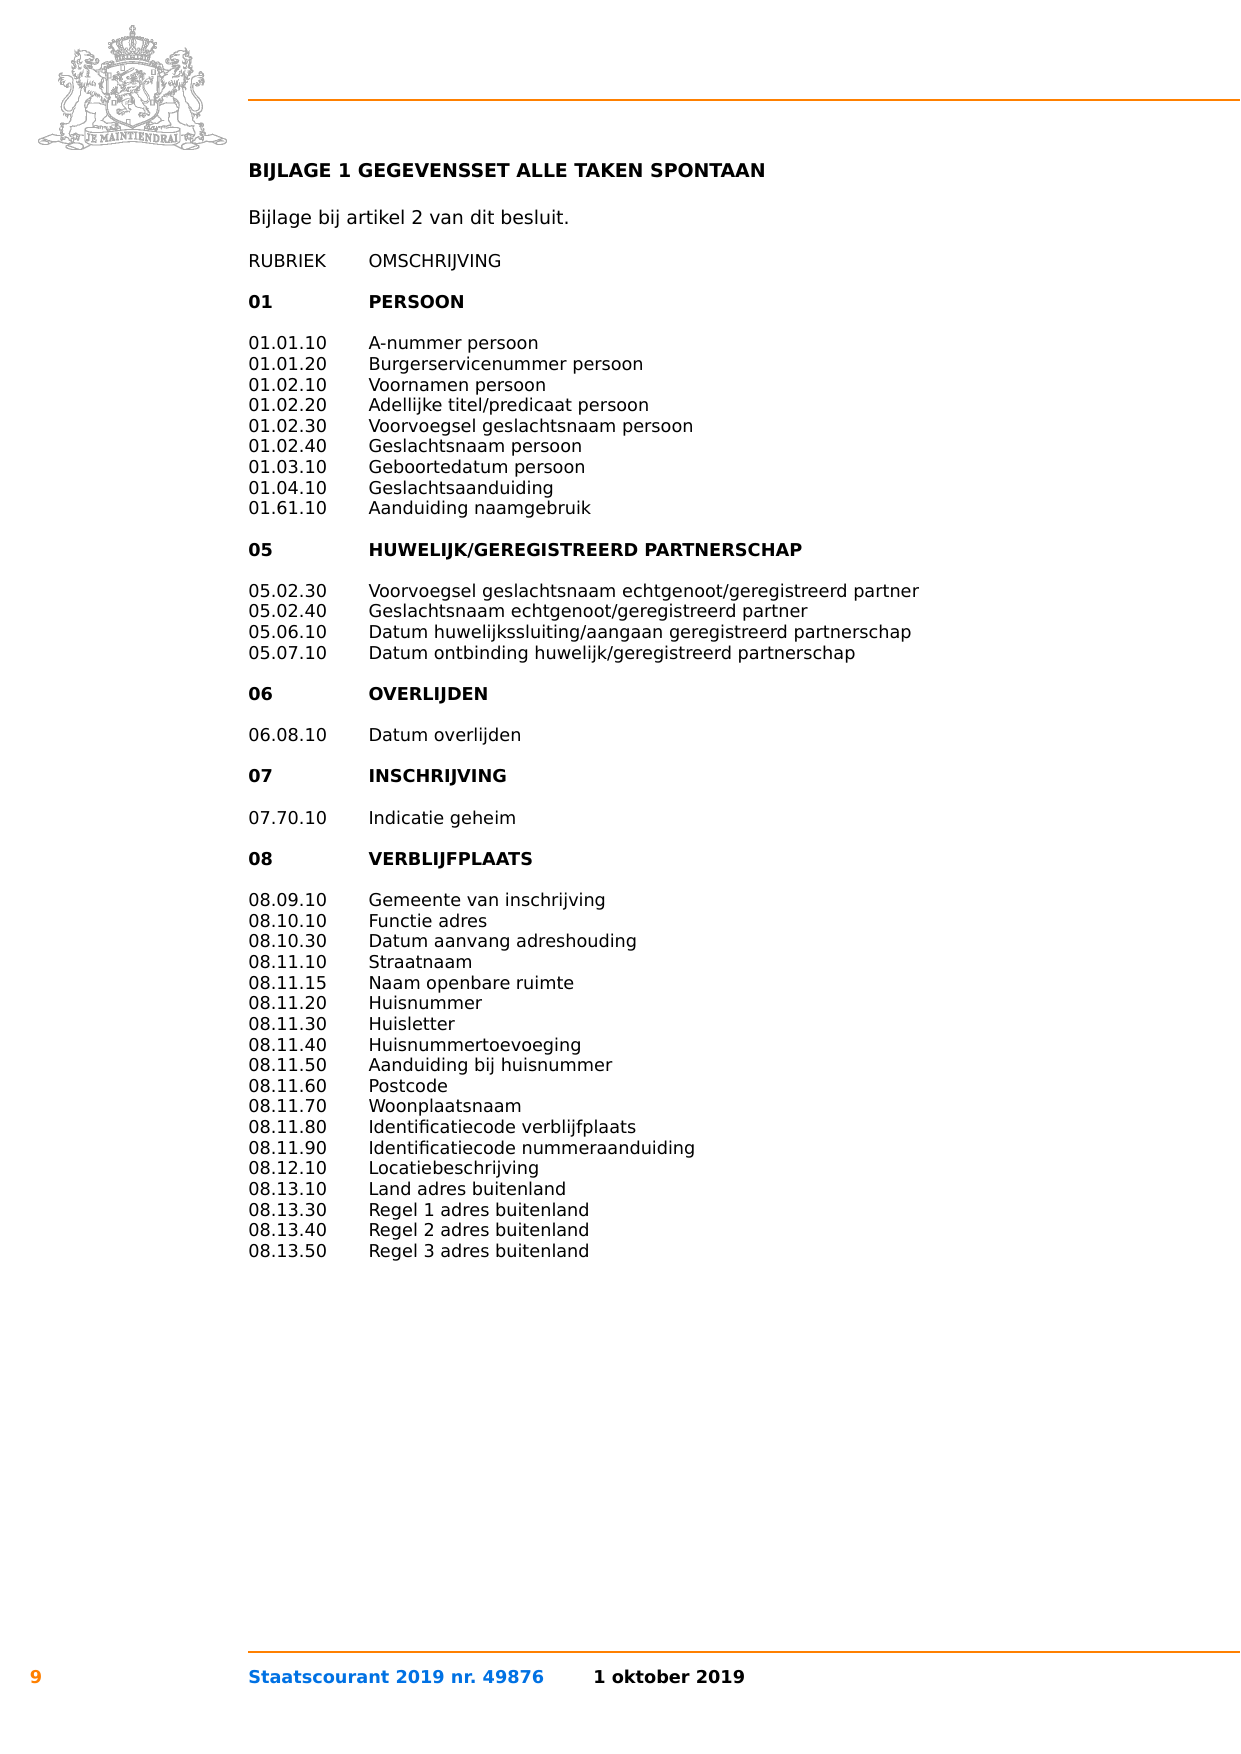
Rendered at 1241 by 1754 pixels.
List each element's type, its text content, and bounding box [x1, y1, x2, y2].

table_cell Identificatiecode nummeraanduiding [363, 1138, 1163, 1158]
table_cell Datum overlijden [363, 725, 1163, 746]
table_cell 01.02.10 [248, 375, 362, 395]
table_cell [248, 663, 362, 684]
table_cell 08.11.40 [248, 1035, 362, 1055]
table_cell [248, 705, 362, 725]
table_cell [248, 787, 362, 808]
table_cell [363, 663, 1163, 684]
table_header OMSCHRIJVING [363, 251, 1163, 271]
table_cell 01.04.10 [248, 478, 362, 498]
table_cell [248, 746, 362, 766]
table_cell Aanduiding bij huisnummer [363, 1055, 1163, 1076]
table_cell 08.10.10 [248, 911, 362, 931]
table_cell 07 [248, 766, 362, 787]
table_cell Huisletter [363, 1014, 1163, 1034]
table_cell Regel 2 adres buitenland [363, 1220, 1163, 1241]
table_cell [363, 828, 1163, 849]
table_cell [248, 870, 362, 890]
table_cell Huisnummertoevoeging [363, 1035, 1163, 1055]
table_cell [248, 313, 362, 333]
picture [38, 25, 227, 150]
table_cell Woonplaatsnaam [363, 1096, 1163, 1117]
table_cell OVERLIJDEN [363, 684, 1163, 704]
table_cell Identificatiecode verblijfplaats [363, 1117, 1163, 1138]
table_cell VERBLIJFPLAATS [363, 849, 1163, 869]
table_cell Gemeente van inschrijving [363, 890, 1163, 911]
table_cell 08.11.60 [248, 1076, 362, 1096]
table_cell 01 [248, 292, 362, 313]
table_cell [363, 313, 1163, 333]
table_cell 05 [248, 540, 362, 560]
table_cell Voorvoegsel geslachtsnaam persoon [363, 416, 1163, 436]
table_cell Burgerservicenummer persoon [363, 354, 1163, 374]
table_cell 08.11.50 [248, 1055, 362, 1076]
table_cell 01.01.20 [248, 354, 362, 374]
table_cell 01.01.10 [248, 333, 362, 354]
table_cell Geboortedatum persoon [363, 457, 1163, 478]
table_cell 06 [248, 684, 362, 704]
table_cell 08.13.50 [248, 1241, 362, 1261]
table_cell A-nummer persoon [363, 333, 1163, 354]
table_cell [363, 870, 1163, 890]
table_cell 08.09.10 [248, 890, 362, 911]
table_cell [363, 271, 1163, 292]
table_cell [363, 787, 1163, 808]
table_cell 08.10.30 [248, 931, 362, 952]
table_cell Datum huwelijkssluiting/aangaan geregistreerd partnerschap [363, 622, 1163, 643]
table_cell 07.70.10 [248, 808, 362, 828]
table_cell Straatnaam [363, 952, 1163, 973]
table_cell 08.13.10 [248, 1179, 362, 1199]
table_cell Naam openbare ruimte [363, 973, 1163, 993]
table_cell Land adres buitenland [363, 1179, 1163, 1199]
table_cell INSCHRIJVING [363, 766, 1163, 787]
table_cell Geslachtsaanduiding [363, 478, 1163, 498]
table_cell Geslachtsnaam echtgenoot/geregistreerd partner [363, 601, 1163, 622]
table_cell 01.02.20 [248, 395, 362, 416]
table_cell Voorvoegsel geslachtsnaam echtgenoot/geregistreerd partner [363, 581, 1163, 601]
table_cell 05.02.40 [248, 601, 362, 622]
table_cell Postcode [363, 1076, 1163, 1096]
table_cell [248, 560, 362, 581]
table_cell 08.11.80 [248, 1117, 362, 1138]
table_cell 06.08.10 [248, 725, 362, 746]
table_cell 08.11.20 [248, 993, 362, 1014]
table_cell 05.02.30 [248, 581, 362, 601]
table_cell Huisnummer [363, 993, 1163, 1014]
table_cell [363, 746, 1163, 766]
table_cell Locatiebeschrijving [363, 1158, 1163, 1179]
table_cell 01.02.30 [248, 416, 362, 436]
table_cell Functie adres [363, 911, 1163, 931]
table_cell 08.11.30 [248, 1014, 362, 1034]
table_cell 01.61.10 [248, 498, 362, 519]
table_cell PERSOON [363, 292, 1163, 313]
table_cell Indicatie geheim [363, 808, 1163, 828]
table_cell 08.12.10 [248, 1158, 362, 1179]
table_cell Regel 1 adres buitenland [363, 1200, 1163, 1220]
table_header RUBRIEK [248, 251, 362, 271]
table_cell 08 [248, 849, 362, 869]
table_cell Datum ontbinding huwelijk/geregistreerd partnerschap [363, 643, 1163, 663]
subtitle BIJLAGE 1 GEGEVENSSET ALLE TAKEN SPONTAAN [248, 160, 1163, 182]
table_cell 01.03.10 [248, 457, 362, 478]
table_cell Adellijke titel/predicaat persoon [363, 395, 1163, 416]
table_cell 08.11.10 [248, 952, 362, 973]
table_cell [248, 271, 362, 292]
table_cell [248, 828, 362, 849]
table_cell 08.11.90 [248, 1138, 362, 1158]
table_cell [248, 519, 362, 539]
table_cell 05.07.10 [248, 643, 362, 663]
table_cell 08.11.15 [248, 973, 362, 993]
table_cell 08.11.70 [248, 1096, 362, 1117]
table_cell Regel 3 adres buitenland [363, 1241, 1163, 1261]
table_cell [363, 560, 1163, 581]
text Bijlage bij artikel 2 van dit besluit. [248, 207, 1163, 229]
table_cell [363, 705, 1163, 725]
table_cell 01.02.40 [248, 436, 362, 457]
table_cell 05.06.10 [248, 622, 362, 643]
table_cell Geslachtsnaam persoon [363, 436, 1163, 457]
table_cell 08.13.40 [248, 1220, 362, 1241]
table_cell Voornamen persoon [363, 375, 1163, 395]
table_cell 08.13.30 [248, 1200, 362, 1220]
table_cell HUWELIJK/GEREGISTREERD PARTNERSCHAP [363, 540, 1163, 560]
table_cell Aanduiding naamgebruik [363, 498, 1163, 519]
table_cell Datum aanvang adreshouding [363, 931, 1163, 952]
table_cell [363, 519, 1163, 539]
